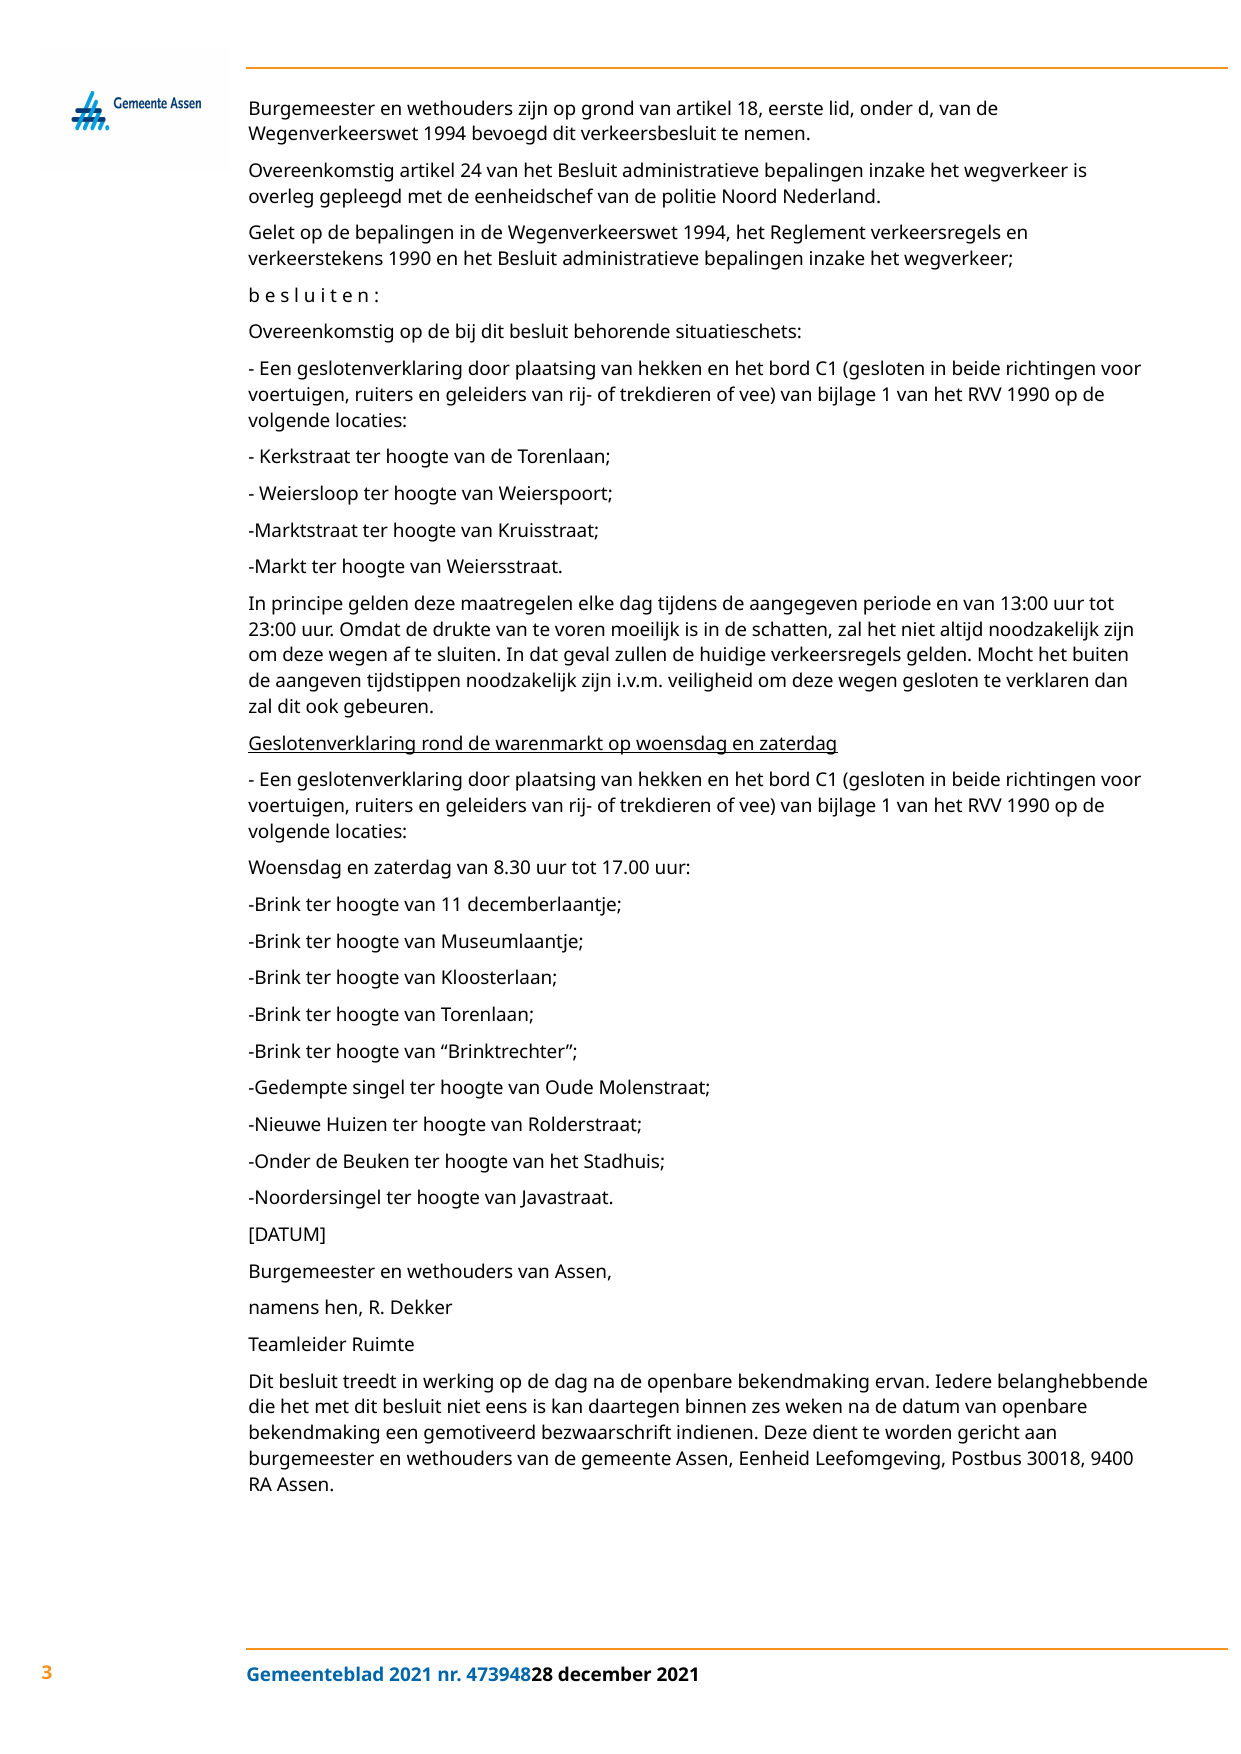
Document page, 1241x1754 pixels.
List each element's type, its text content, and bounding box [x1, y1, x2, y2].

text -Noordersingel ter hoogte van Javastraat. [248, 1184, 1152, 1210]
text Geslotenverklaring rond de warenmarkt op woensdag en zaterdag [248, 730, 1152, 755]
text -Brink ter hoogte van Museumlaantje; [248, 928, 1152, 953]
text In principe gelden deze maatregelen elke dag tijdens de aangegeven periode en van 13:00 uur tot 23:00 uur. Omdat de drukte van te voren moeilijk is in de schatten, zal het niet altijd noodzakelijk zijn om deze wegen af te sluiten. In dat geval zullen de huidige verkeersregels gelden. Mocht het buiten de aangeven tijdstippen noodzakelijk zijn i.v.m. veiligheid om deze wegen gesloten te verklaren dan zal dit ook gebeuren. [248, 590, 1152, 719]
text Burgemeester en wethouders van Assen, [248, 1258, 1152, 1283]
text -Brink ter hoogte van Kloosterlaan; [248, 964, 1152, 990]
picture [41, 47, 231, 172]
text -Marktstraat ter hoogte van Kruisstraat; [248, 517, 1152, 542]
text Teamleider Ruimte [248, 1331, 1152, 1357]
text -Nieuwe Huizen ter hoogte van Rolderstraat; [248, 1111, 1152, 1137]
text b e s l u i t e n : [248, 282, 1152, 308]
text Overeenkomstig artikel 24 van het Besluit administratieve bepalingen inzake het wegverkeer is overleg gepleegd met de eenheidschef van de politie Noord Nederland. [248, 157, 1152, 209]
text -Gedempte singel ter hoogte van Oude Molenstraat; [248, 1074, 1152, 1100]
text namens hen, R. Dekker [248, 1294, 1152, 1320]
text -Brink ter hoogte van 11 decemberlaantje; [248, 891, 1152, 917]
text [DATUM] [248, 1221, 1152, 1247]
text Gelet op de bepalingen in de Wegenverkeerswet 1994, het Reglement verkeersregels en verkeerstekens 1990 en het Besluit administratieve bepalingen inzake het wegverkeer; [248, 219, 1152, 271]
text - Kerkstraat ter hoogte van de Torenlaan; [248, 443, 1152, 469]
text - Een geslotenverklaring door plaatsing van hekken en het bord C1 (gesloten in beide richtingen voor voertuigen, ruiters en geleiders van rij- of trekdieren of vee) van bijlage 1 van het RVV 1990 op de volgende locaties: [248, 355, 1152, 432]
text -Brink ter hoogte van “Brinktrechter”; [248, 1038, 1152, 1063]
text Burgemeester en wethouders zijn op grond van artikel 18, eerste lid, onder d, van de Wegenverkeerswet 1994 bevoegd dit verkeersbesluit te nemen. [248, 95, 1152, 146]
text - Een geslotenverklaring door plaatsing van hekken en het bord C1 (gesloten in beide richtingen voor voertuigen, ruiters en geleiders van rij- of trekdieren of vee) van bijlage 1 van het RVV 1990 op de volgende locaties: [248, 766, 1152, 843]
text -Brink ter hoogte van Torenlaan; [248, 1001, 1152, 1027]
text - Weiersloop ter hoogte van Weierspoort; [248, 480, 1152, 506]
text -Onder de Beuken ter hoogte van het Stadhuis; [248, 1148, 1152, 1173]
text -Markt ter hoogte van Weiersstraat. [248, 553, 1152, 579]
text Woensdag en zaterdag van 8.30 uur tot 17.00 uur: [248, 854, 1152, 880]
text Overeenkomstig op de bij dit besluit behorende situatieschets: [248, 319, 1152, 344]
text Dit besluit treedt in werking op de dag na de openbare bekendmaking ervan. Iedere belanghebbende die het met dit besluit niet eens is kan daartegen binnen zes weken na de datum van openbare bekendmaking een gemotiveerd bezwaarschrift indienen. Deze dient te worden gericht aan burgemeester en wethouders van de gemeente Assen, Eenheid Leefomgeving, Postbus 30018, 9400 RA Assen. [248, 1368, 1152, 1496]
